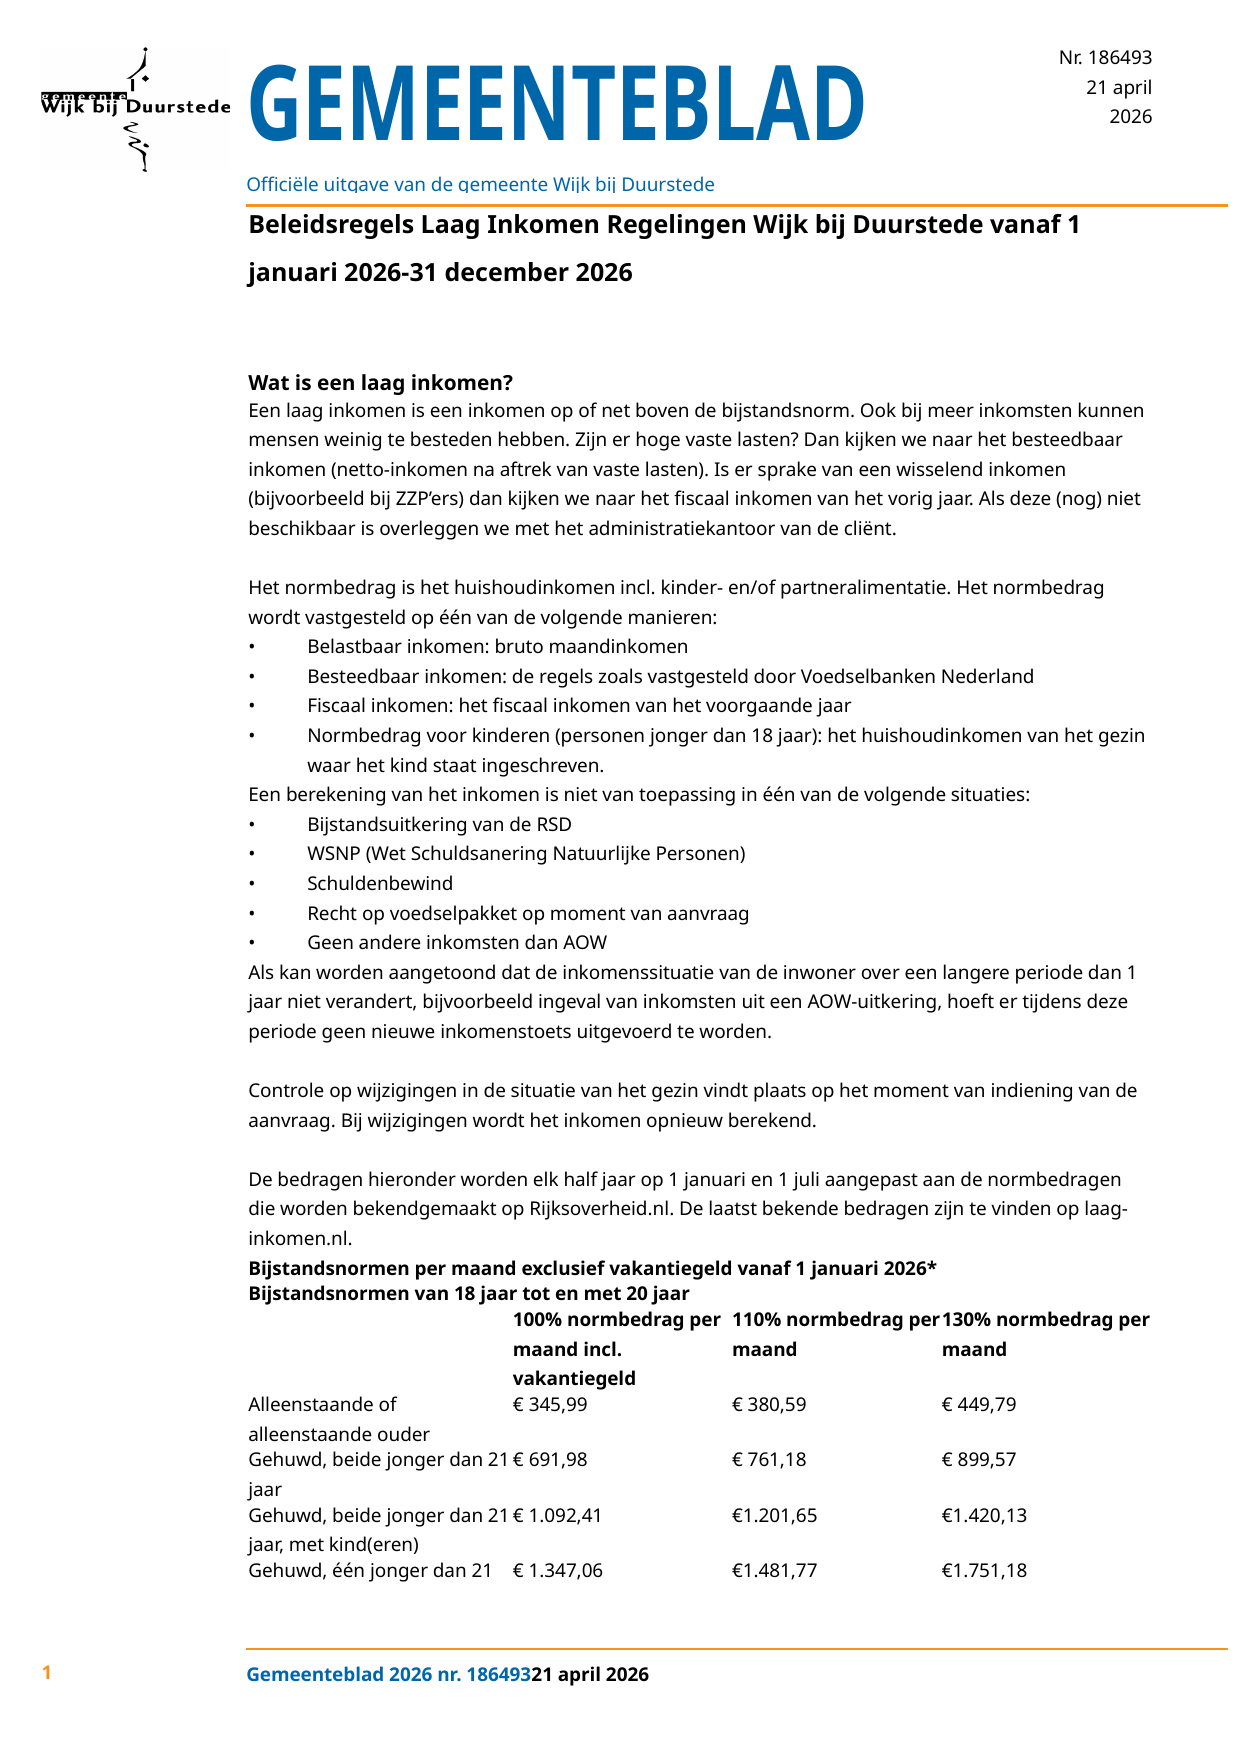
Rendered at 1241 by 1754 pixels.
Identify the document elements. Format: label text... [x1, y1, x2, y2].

table_cell Gehuwd, één jonger dan 21 [248, 1557, 513, 1583]
list Recht op voedselpakket op moment van aanvraag [248, 900, 1152, 925]
table_cell € 899,57 [942, 1446, 1152, 1502]
table_cell Alleenstaande of alleenstaande ouder [248, 1391, 513, 1446]
table_cell € 345,99 [513, 1391, 732, 1446]
table_cell € 691,98 [513, 1446, 732, 1502]
text Een laag inkomen is een inkomen op of net boven de bijstandsnorm. Ook bij meer inkomsten kunnen mensen weinig te besteden hebben. Zijn er hoge vaste lasten? Dan kijken we naar het besteedbaar inkomen (netto-inkomen na aftrek van vaste lasten). Is er sprake van een wisselend inkomen (bijvoorbeeld bij ZZP’ers) dan kijken we naar het fiscaal inkomen van het vorig jaar. Als deze (nog) niet beschikbaar is overleggen we met het administratiekantoor van de cliënt. [248, 397, 1152, 541]
table_header Bijstandsnormen per maand exclusief vakantiegeld vanaf 1 januari 2026* [248, 1255, 1152, 1281]
list Geen andere inkomsten dan AOW [248, 929, 1152, 955]
table_cell € 1.092,41 [513, 1502, 732, 1557]
table_cell €1.420,13 [942, 1502, 1152, 1557]
text Als kan worden aangetoond dat de inkomenssituatie van de inwoner over een langere periode dan 1 jaar niet verandert, bijvoorbeeld ingeval van inkomsten uit een AOW-uitkering, hoeft er tijdens deze periode geen nieuwe inkomenstoets uitgevoerd te worden. [248, 959, 1152, 1044]
table_cell € 761,18 [732, 1446, 942, 1502]
table_cell 110% normbedrag per maand [732, 1306, 942, 1391]
list Schuldenbewind [248, 870, 1152, 896]
table_cell Gehuwd, beide jonger dan 21 jaar [248, 1446, 513, 1502]
list WSNP (Wet Schuldsanering Natuurlijke Personen) [248, 841, 1152, 866]
table_cell € 449,79 [942, 1391, 1152, 1446]
list Fiscaal inkomen: het fiscaal inkomen van het voorgaande jaar [248, 693, 1152, 718]
table_cell € 380,59 [732, 1391, 942, 1446]
table_cell 130% normbedrag per maand [942, 1306, 1152, 1391]
list Bijstandsuitkering van de RSD [248, 811, 1152, 837]
text Een berekening van het inkomen is niet van toepassing in één van de volgende situaties: [248, 781, 1152, 807]
text Beleidsregels Laag Inkomen Regelingen Wijk bij Duurstede vanaf 1 januari 2026-31 december 2026 [248, 207, 1152, 288]
table_cell 100% normbedrag per maand incl. vakantiegeld [513, 1306, 732, 1391]
table_cell €1.201,65 [732, 1502, 942, 1557]
list Normbedrag voor kinderen (personen jonger dan 18 jaar): het huishoudinkomen van het gezin waar het kind staat ingeschreven. [248, 722, 1152, 777]
text Controle op wijzigingen in de situatie van het gezin vindt plaats op het moment van indiening van de aanvraag. Bij wijzigingen wordt het inkomen opnieuw berekend. [248, 1077, 1152, 1132]
picture [41, 47, 231, 172]
text De bedragen hieronder worden elk half jaar op 1 januari en 1 juli aangepast aan de normbedragen die worden bekendgemaakt op Rijksoverheid.nl. De laatst bekende bedragen zijn te vinden op laag-inkomen.nl. [248, 1166, 1152, 1251]
table_cell Bijstandsnormen van 18 jaar tot en met 20 jaar [248, 1281, 1152, 1306]
table_cell €1.481,77 [732, 1557, 942, 1583]
table_cell €1.751,18 [942, 1557, 1152, 1583]
text Wat is een laag inkomen? [248, 368, 1152, 397]
table_cell € 1.347,06 [513, 1557, 732, 1583]
text Het normbedrag is het huishoudinkomen incl. kinder- en/of partneralimentatie. Het normbedrag wordt vastgesteld op één van de volgende manieren: [248, 574, 1152, 629]
table_cell [248, 1306, 513, 1391]
list Belastbaar inkomen: bruto maandinkomen [248, 633, 1152, 659]
list Besteedbaar inkomen: de regels zoals vastgesteld door Voedselbanken Nederland [248, 663, 1152, 689]
table_cell Gehuwd, beide jonger dan 21 jaar, met kind(eren) [248, 1502, 513, 1557]
